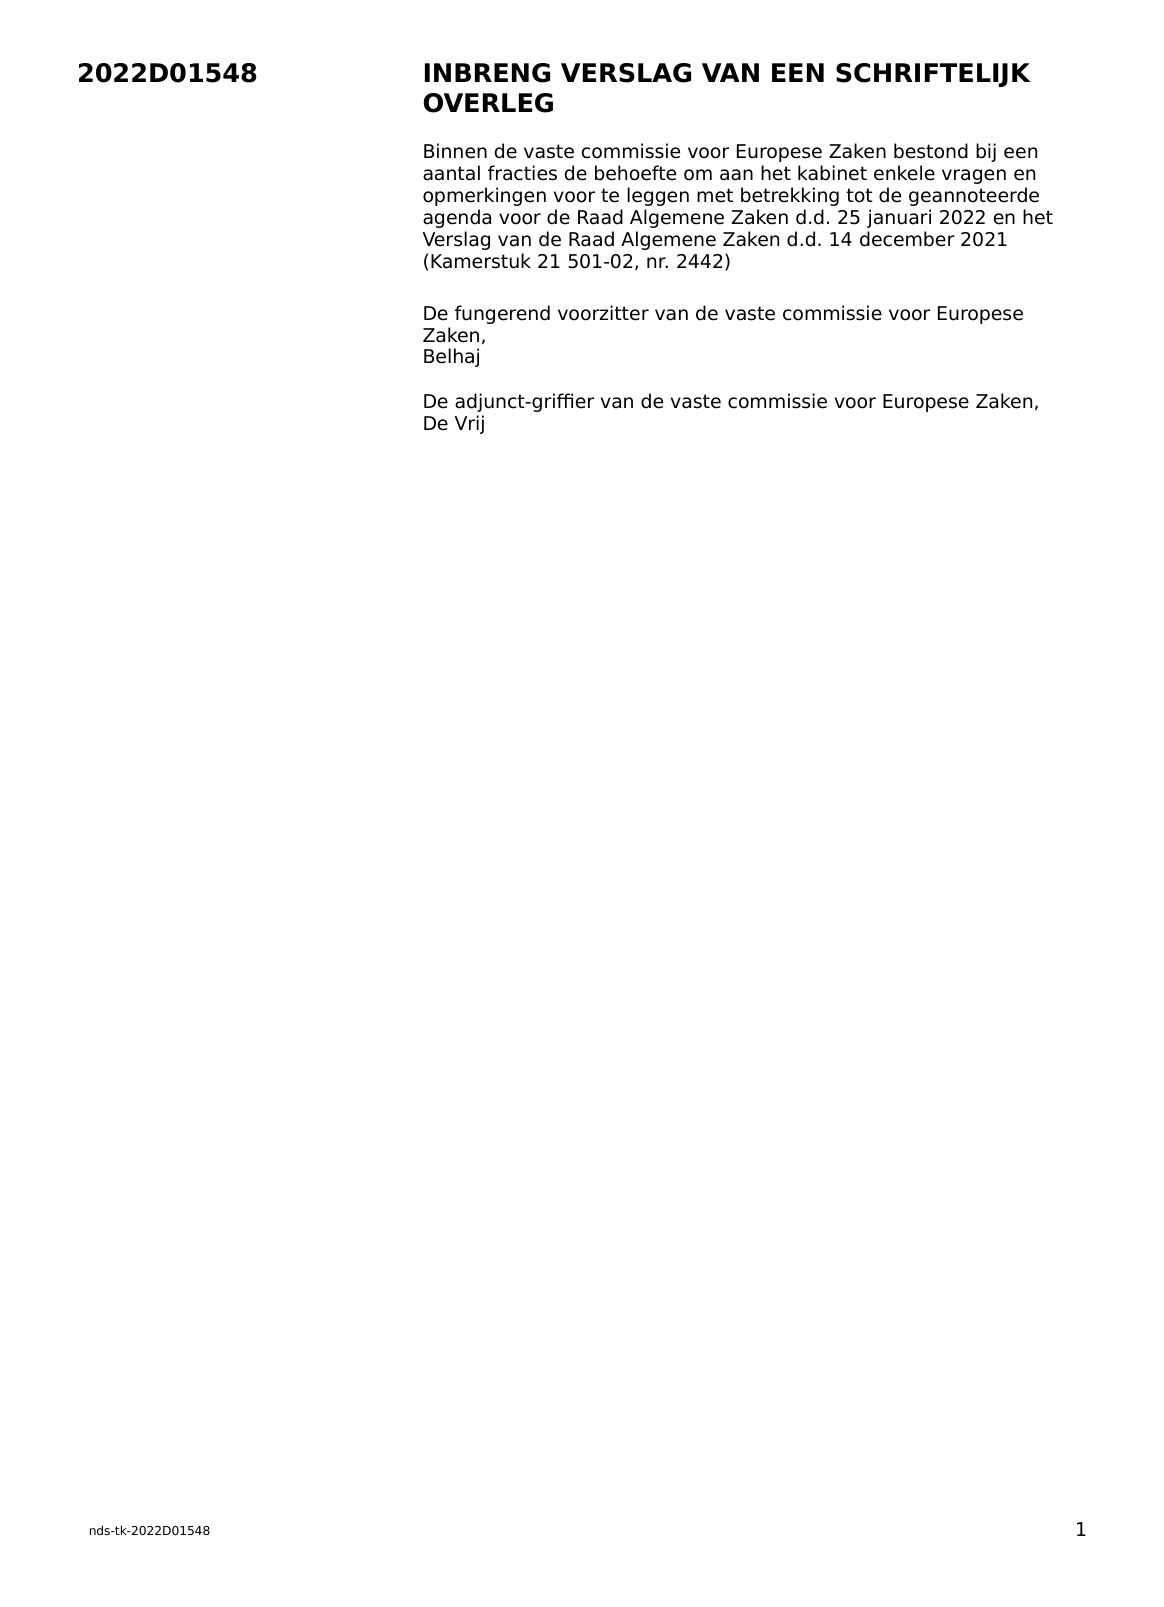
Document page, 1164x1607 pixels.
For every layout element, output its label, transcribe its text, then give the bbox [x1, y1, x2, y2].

text 2022D01548 INBRENG VERSLAG VAN EEN SCHRIFTELIJK OVERLEG [77, 59, 1087, 118]
text nds-tk-2022D01548 [88, 1524, 323, 1538]
text Binnen de vaste commissie voor Europese Zaken bestond bij een aantal fracties de behoefte om aan het kabinet enkele vragen en opmerkingen voor te leggen met betrekking tot de geannoteerde agenda voor de Raad Algemene Zaken d.d. 25 januari 2022 en het Verslag van de Raad Algemene Zaken d.d. 14 december 2021 (Kamerstuk 21 501-02, nr. 2442) [422, 141, 1087, 272]
text De fungerend voorzitter van de vaste commissie voor Europese Zaken, Belhaj [422, 302, 1087, 368]
text De adjunct-griffier van de vaste commissie voor Europese Zaken, De Vrij [422, 391, 1087, 434]
